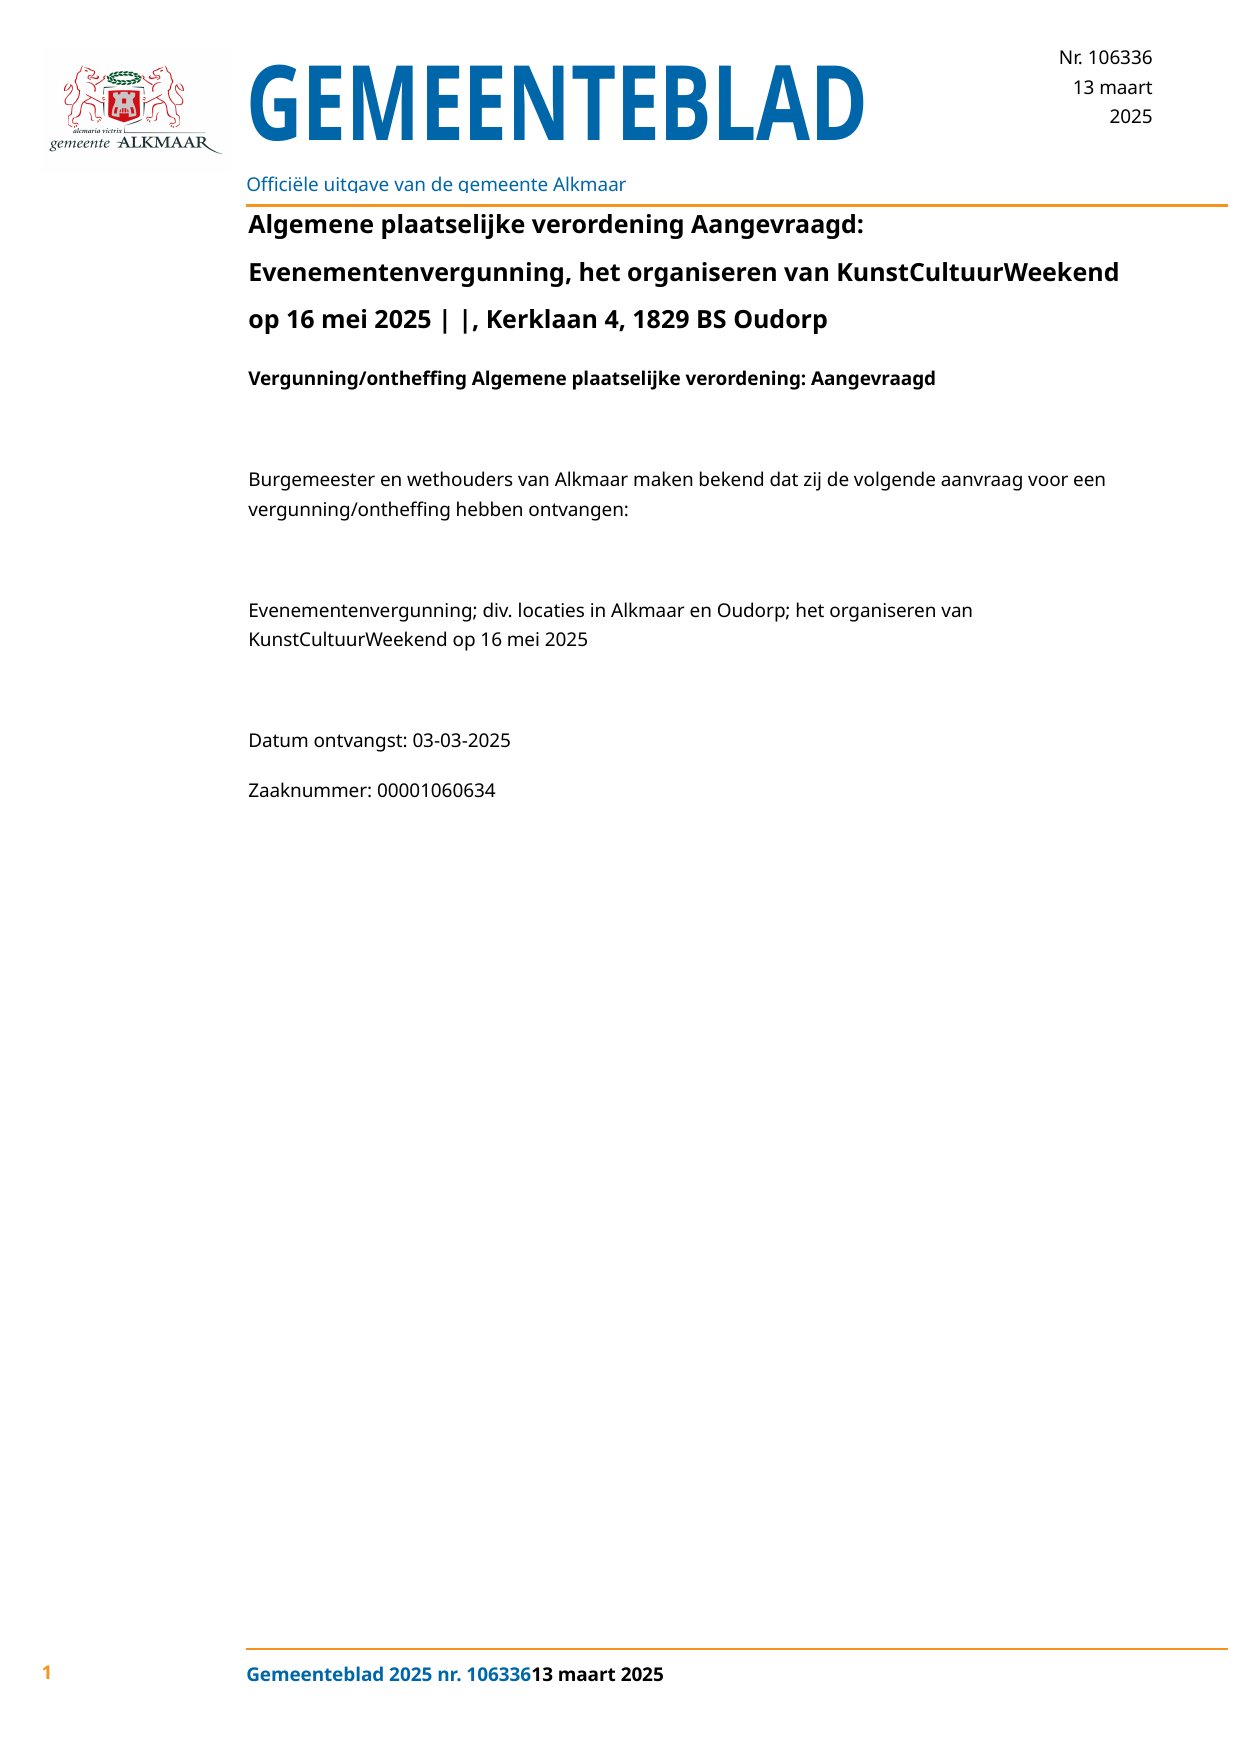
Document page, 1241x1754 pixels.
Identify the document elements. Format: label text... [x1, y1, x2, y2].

text Zaaknummer: 00001060634 [248, 778, 1152, 803]
text Algemene plaatselijke verordening Aangevraagd: Evenementenvergunning, het organiseren van KunstCultuurWeekend op 16 mei 2025 | |, Kerklaan 4, 1829 BS Oudorp [248, 207, 1152, 336]
text Evenementenvergunning; div. locaties in Alkmaar en Oudorp; het organiseren van KunstCultuurWeekend op 16 mei 2025 [248, 597, 1152, 652]
text Burgemeester en wethouders van Alkmaar maken bekend dat zij de volgende aanvraag voor een vergunning/ontheffing hebben ontvangen: [248, 466, 1152, 522]
text Vergunning/ontheffing Algemene plaatselijke verordening: Aangevraagd [248, 366, 1152, 391]
picture [41, 47, 231, 172]
text Datum ontvangst: 03-03-2025 [248, 727, 1152, 753]
